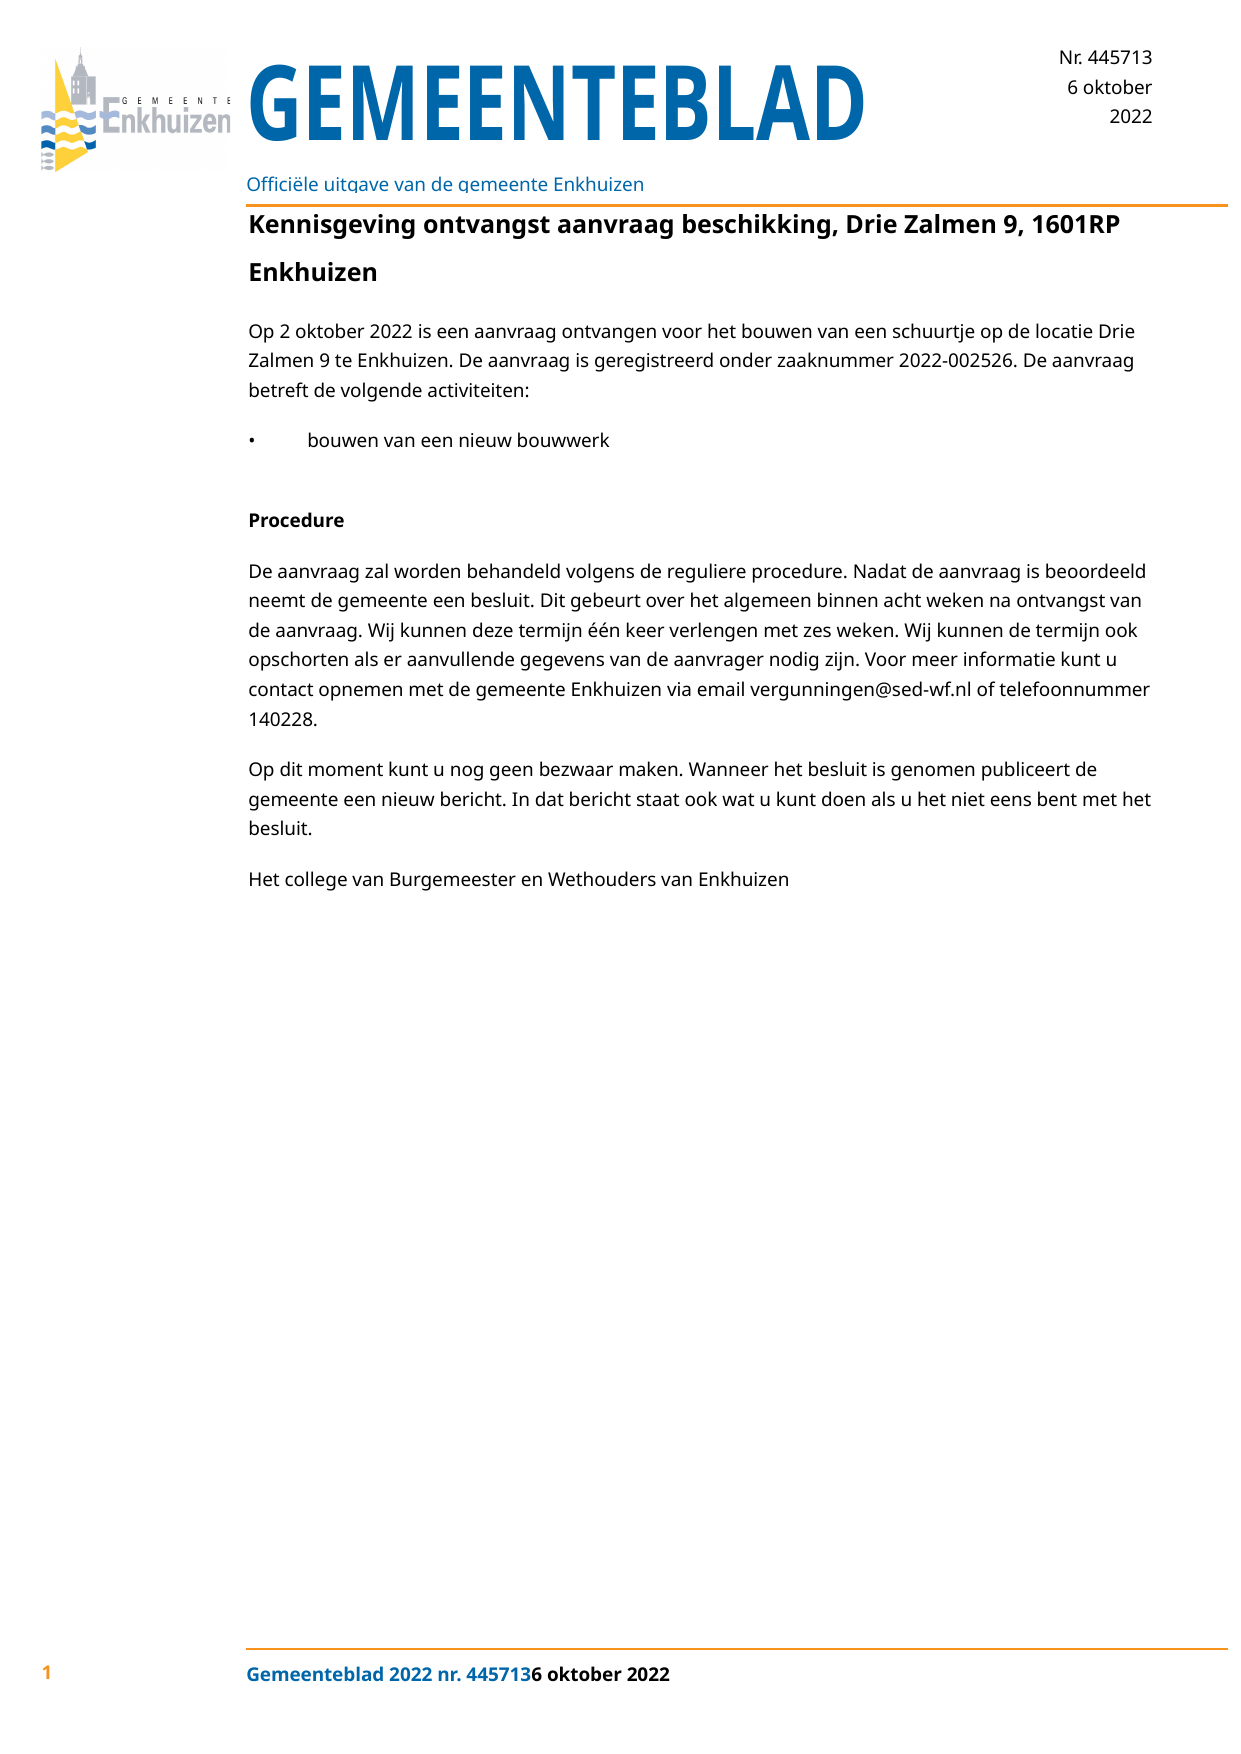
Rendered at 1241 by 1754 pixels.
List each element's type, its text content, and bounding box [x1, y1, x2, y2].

text Op dit moment kunt u nog geen bezwaar maken. Wanneer het besluit is genomen publiceert de gemeente een nieuw bericht. In dat bericht staat ook wat u kunt doen als u het niet eens bent met het besluit. [248, 756, 1152, 841]
list bouwen van een nieuw bouwwerk [248, 427, 1152, 453]
text Het college van Burgemeester en Wethouders van Enkhuizen [248, 866, 1152, 892]
text De aanvraag zal worden behandeld volgens de reguliere procedure. Nadat de aanvraag is beoordeeld neemt de gemeente een besluit. Dit gebeurt over het algemeen binnen acht weken na ontvangst van de aanvraag. Wij kunnen deze termijn één keer verlengen met zes weken. Wij kunnen de termijn ook opschorten als er aanvullende gegevens van de aanvrager nodig zijn. Voor meer informatie kunt u contact opnemen met de gemeente Enkhuizen via email vergunningen@sed-wf.nl of telefoonnummer 140228. [248, 558, 1152, 732]
text Op 2 oktober 2022 is een aanvraag ontvangen voor het bouwen van een schuurtje op de locatie Drie Zalmen 9 te Enkhuizen. De aanvraag is geregistreerd onder zaaknummer 2022-002526. De aanvraag betreft de volgende activiteiten: [248, 318, 1152, 403]
text Procedure [248, 507, 1152, 533]
text Kennisgeving ontvangst aanvraag beschikking, Drie Zalmen 9, 1601RP Enkhuizen [248, 207, 1152, 288]
picture [41, 47, 231, 172]
